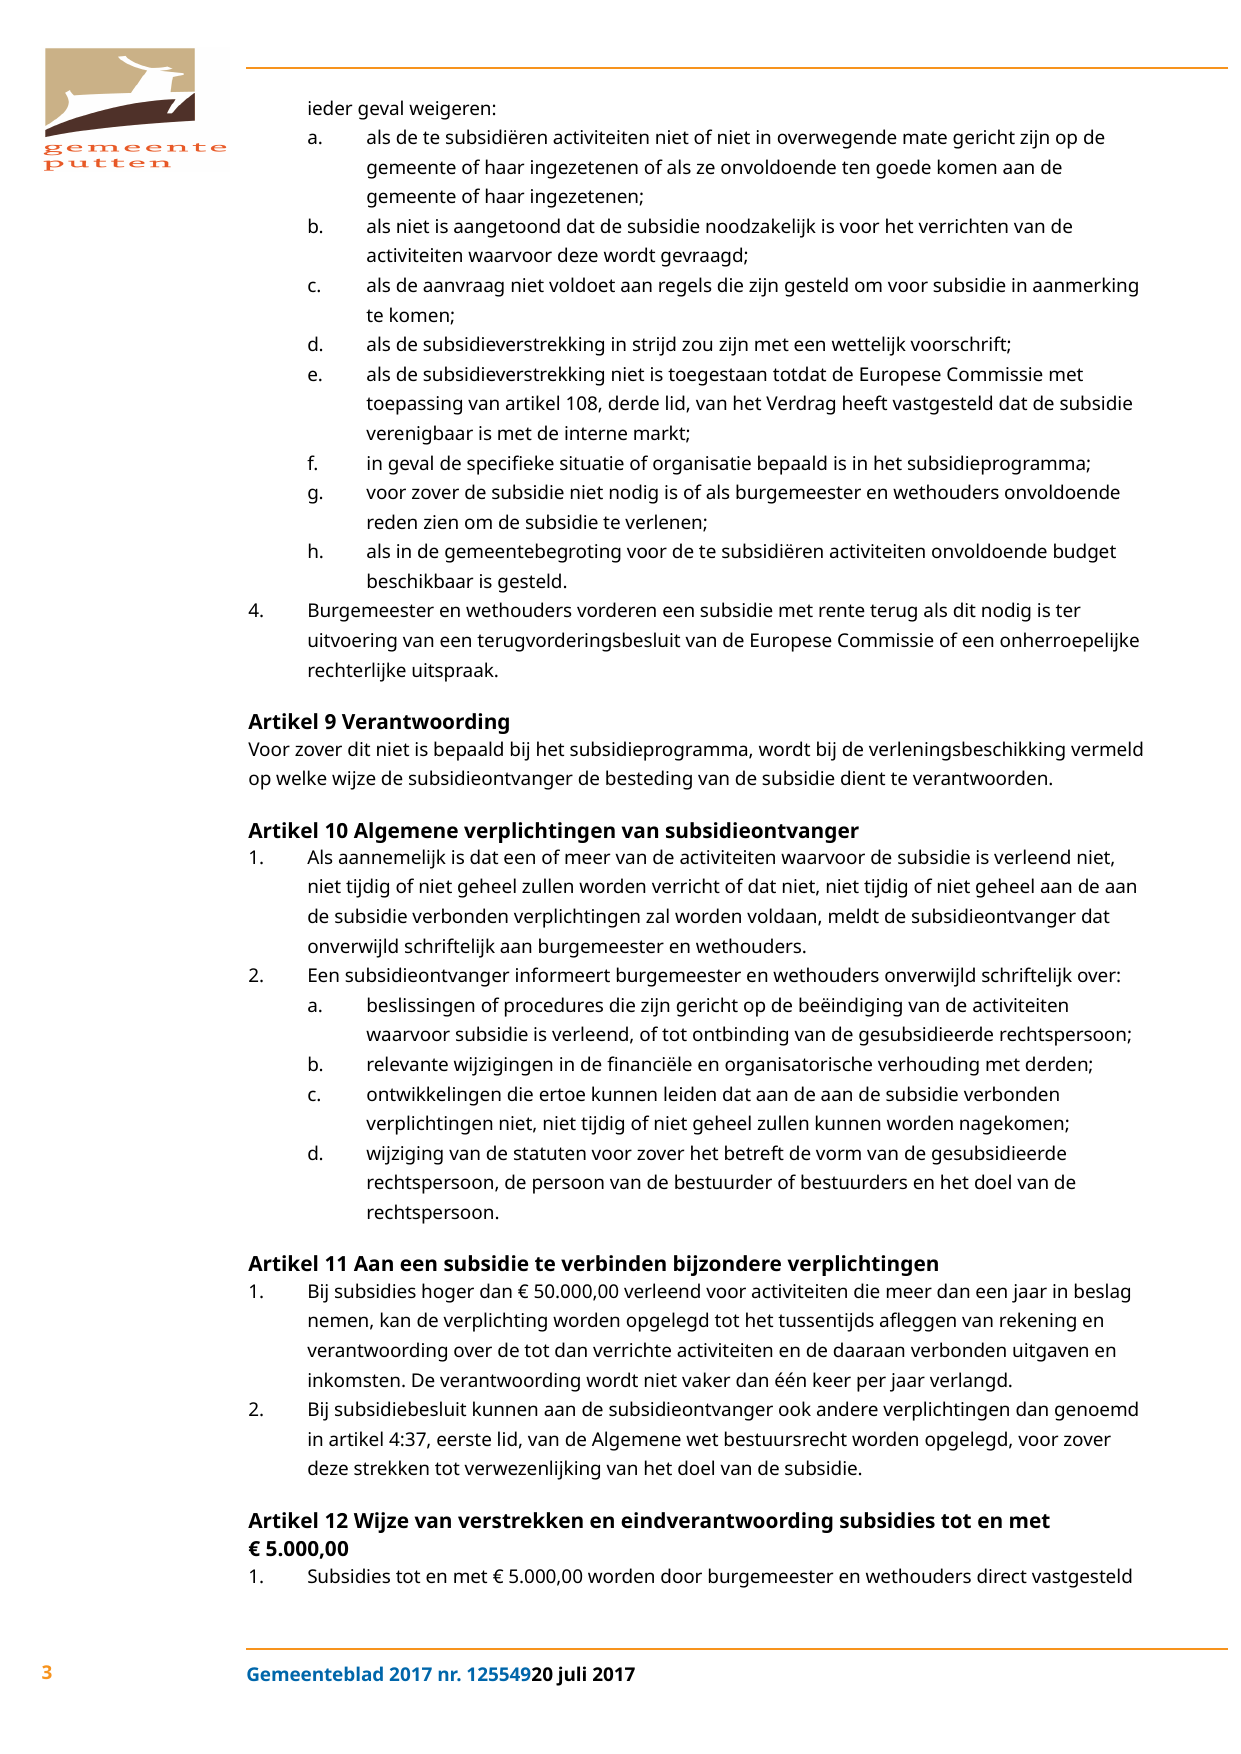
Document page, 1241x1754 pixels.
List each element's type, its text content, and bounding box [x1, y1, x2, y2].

text Artikel 10 Algemene verplichtingen van subsidieontvanger [248, 816, 1152, 844]
text Artikel 12 Wijze van verstrekken en eindverantwoording subsidies tot en met € 5.000,00 [248, 1506, 1152, 1563]
list als niet is aangetoond dat de subsidie noodzakelijk is voor het verrichten van de activiteiten waarvoor deze wordt gevraagd; [307, 213, 1152, 268]
list als de subsidieverstrekking niet is toegestaan totdat de Europese Commissie met toepassing van artikel 108, derde lid, van het Verdrag heeft vastgesteld dat de subsidie verenigbaar is met de interne markt; [307, 361, 1152, 446]
text Artikel 11 Aan een subsidie te verbinden bijzondere verplichtingen [248, 1249, 1152, 1278]
list als de aanvraag niet voldoet aan regels die zijn gesteld om voor subsidie in aanmerking te komen; [307, 272, 1152, 328]
list relevante wijzigingen in de financiële en organisatorische verhouding met derden; [307, 1051, 1152, 1077]
list Subsidies tot en met € 5.000,00 worden door burgemeester en wethouders direct vastgesteld [248, 1563, 1152, 1588]
list als de subsidieverstrekking in strijd zou zijn met een wettelijk voorschrift; [307, 331, 1152, 357]
list als in de gemeentebegroting voor de te subsidiëren activiteiten onvoldoende budget beschikbaar is gesteld. [307, 538, 1152, 594]
list voor zover de subsidie niet nodig is of als burgemeester en wethouders onvoldoende reden zien om de subsidie te verlenen; [307, 479, 1152, 535]
list wijziging van de statuten voor zover het betreft de vorm van de gesubsidieerde rechtspersoon, de persoon van de bestuurder of bestuurders en het doel van de rechtspersoon. [307, 1140, 1152, 1225]
list Als aannemelijk is dat een of meer van de activiteiten waarvoor de subsidie is verleend niet, niet tijdig of niet geheel zullen worden verricht of dat niet, niet tijdig of niet geheel aan de aan de subsidie verbonden verplichtingen zal worden voldaan, meldt de subsidieontvanger dat onverwijld schriftelijk aan burgemeester en wethouders. [248, 844, 1152, 959]
list beslissingen of procedures die zijn gericht op de beëindiging van de activiteiten waarvoor subsidie is verleend, of tot ontbinding van de gesubsidieerde rechtspersoon; [307, 992, 1152, 1047]
list ontwikkelingen die ertoe kunnen leiden dat aan de aan de subsidie verbonden verplichtingen niet, niet tijdig of niet geheel zullen kunnen worden nagekomen; [307, 1081, 1152, 1136]
list Bij subsidies hoger dan € 50.000,00 verleend voor activiteiten die meer dan een jaar in beslag nemen, kan de verplichting worden opgelegd tot het tussentijds afleggen van rekening en verantwoording over de tot dan verrichte activiteiten en de daaraan verbonden uitgaven en inkomsten. De verantwoording wordt niet vaker dan één keer per jaar verlangd. [248, 1278, 1152, 1392]
picture [41, 47, 231, 172]
list ieder geval weigeren: [248, 95, 1152, 121]
text Voor zover dit niet is bepaald bij het subsidieprogramma, wordt bij de verleningsbeschikking vermeld op welke wijze de subsidieontvanger de besteding van de subsidie dient te verantwoorden. [248, 736, 1152, 791]
list als de te subsidiëren activiteiten niet of niet in overwegende mate gericht zijn op de gemeente of haar ingezetenen of als ze onvoldoende ten goede komen aan de gemeente of haar ingezetenen; [307, 124, 1152, 209]
text Artikel 9 Verantwoording [248, 707, 1152, 736]
list Een subsidieontvanger informeert burgemeester en wethouders onverwijld schriftelijk over: [248, 962, 1152, 988]
list Burgemeester en wethouders vorderen een subsidie met rente terug als dit nodig is ter uitvoering van een terugvorderingsbesluit van de Europese Commissie of een onherroepelijke rechterlijke uitspraak. [248, 598, 1152, 683]
list in geval de specifieke situatie of organisatie bepaald is in het subsidieprogramma; [307, 450, 1152, 476]
list Bij subsidiebesluit kunnen aan de subsidieontvanger ook andere verplichtingen dan genoemd in artikel 4:37, eerste lid, van de Algemene wet bestuursrecht worden opgelegd, voor zover deze strekken tot verwezenlijking van het doel van de subsidie. [248, 1396, 1152, 1481]
